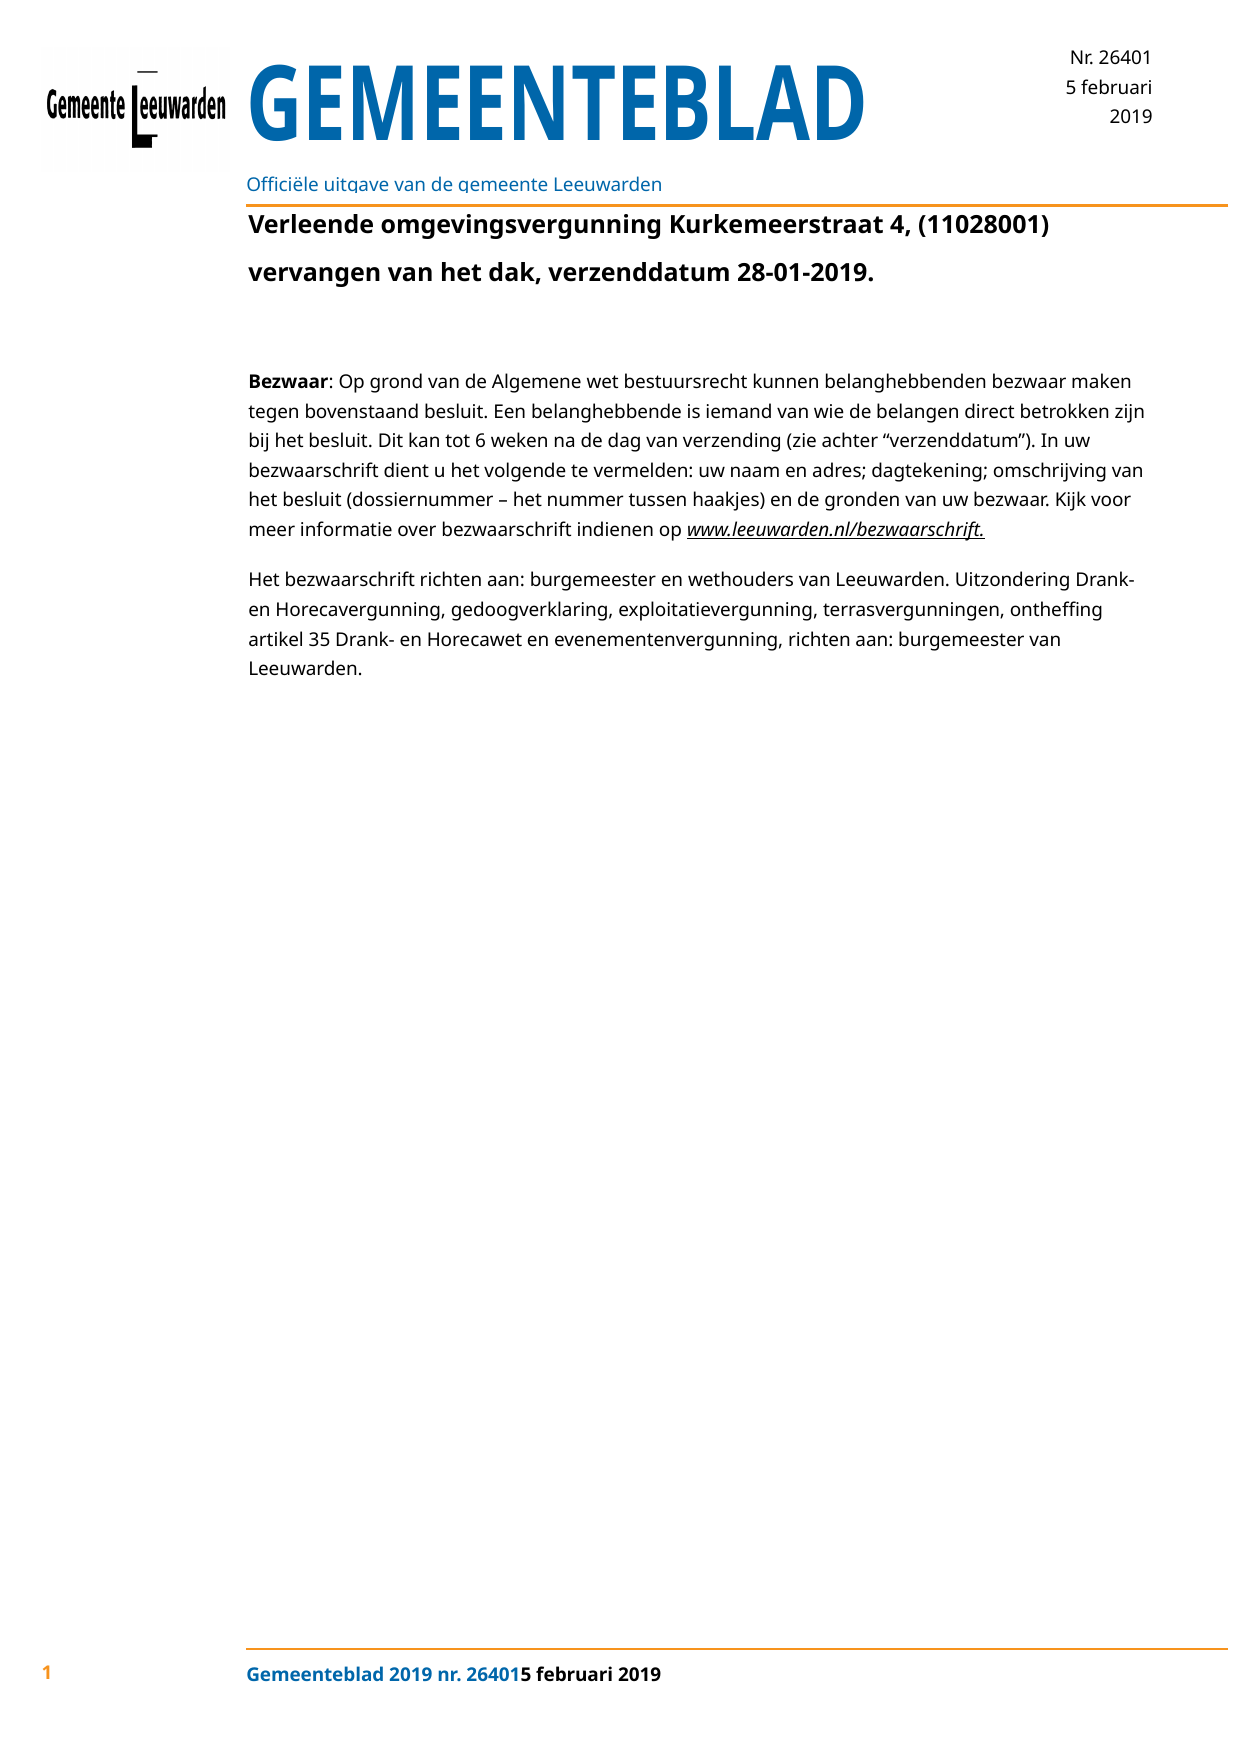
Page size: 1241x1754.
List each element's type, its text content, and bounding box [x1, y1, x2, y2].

text Het bezwaarschrift richten aan: burgemeester en wethouders van Leeuwarden. Uitzondering Drank- en Horecavergunning, gedoogverklaring, exploitatievergunning, terrasvergunningen, ontheffing artikel 35 Drank- en Horecawet en evenementenvergunning, richten aan: burgemeester van Leeuwarden. [248, 567, 1152, 681]
text Verleende omgevingsvergunning Kurkemeerstraat 4, (11028001) vervangen van het dak, verzenddatum 28-01-2019. [248, 207, 1152, 288]
picture [41, 47, 231, 172]
text Bezwaar: Op grond van de Algemene wet bestuursrecht kunnen belanghebbenden bezwaar maken tegen bovenstaand besluit. Een belanghebbende is iemand van wie de belangen direct betrokken zijn bij het besluit. Dit kan tot 6 weken na de dag van verzending (zie achter “verzenddatum”). In uw bezwaarschrift dient u het volgende te vermelden: uw naam en adres; dagtekening; omschrijving van het besluit (dossiernummer – het nummer tussen haakjes) en de gronden van uw bezwaar. Kijk voor meer informatie over bezwaarschrift indienen op www.leeuwarden.nl/bezwaarschrift. [248, 368, 1152, 542]
